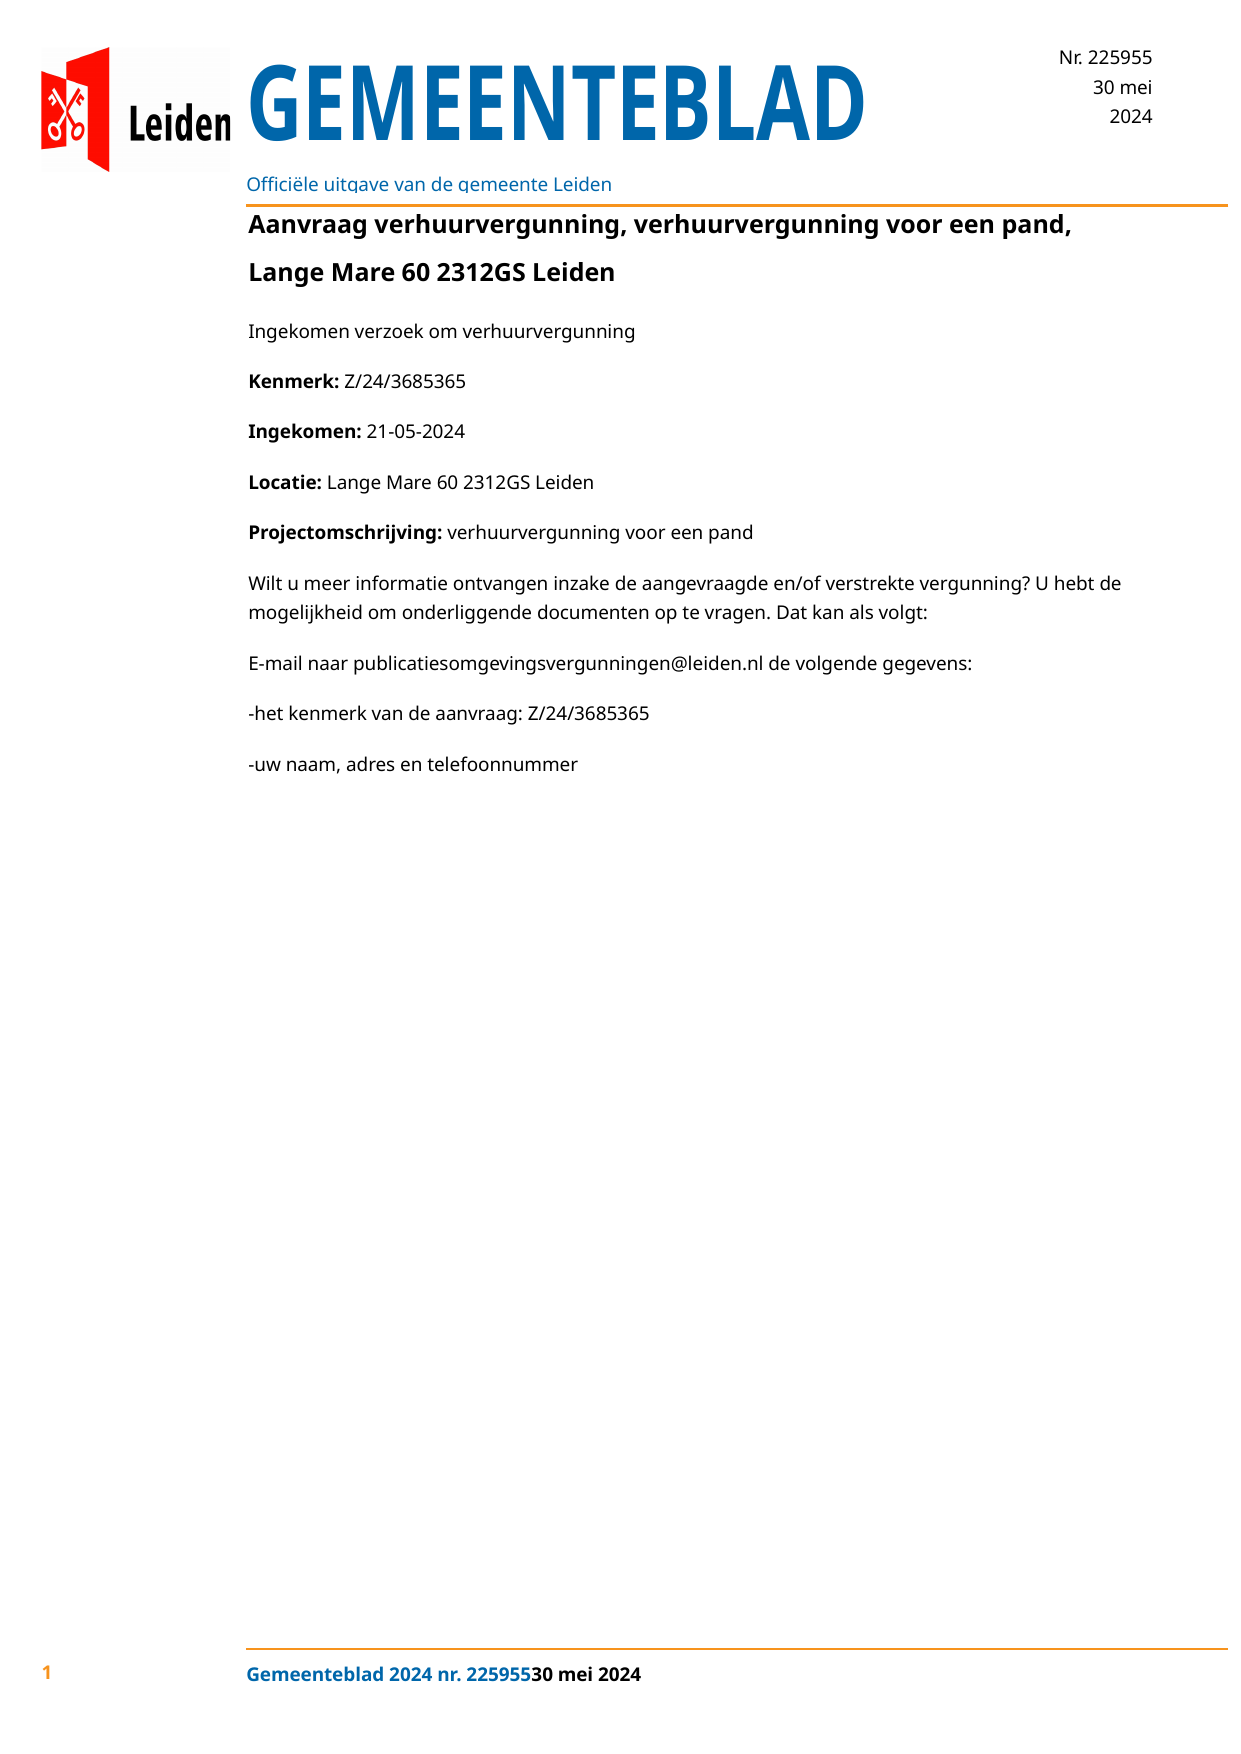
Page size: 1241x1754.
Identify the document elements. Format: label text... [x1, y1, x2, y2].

text Ingekomen verzoek om verhuurvergunning [248, 318, 1152, 344]
text Ingekomen: 21-05-2024 [248, 419, 1152, 444]
text Wilt u meer informatie ontvangen inzake de aangevraagde en/of verstrekte vergunning? U hebt de mogelijkheid om onderliggende documenten op te vragen. Dat kan als volgt: [248, 570, 1152, 625]
text -het kenmerk van de aanvraag: Z/24/3685365 [248, 700, 1152, 726]
text Kenmerk: Z/24/3685365 [248, 368, 1152, 394]
text Aanvraag verhuurvergunning, verhuurvergunning voor een pand, Lange Mare 60 2312GS Leiden [248, 207, 1152, 288]
text Locatie: Lange Mare 60 2312GS Leiden [248, 469, 1152, 495]
picture [41, 47, 231, 172]
text -uw naam, adres en telefoonnummer [248, 751, 1152, 777]
text E-mail naar publicatiesomgevingsvergunningen@leiden.nl de volgende gegevens: [248, 650, 1152, 676]
text Projectomschrijving: verhuurvergunning voor een pand [248, 519, 1152, 545]
